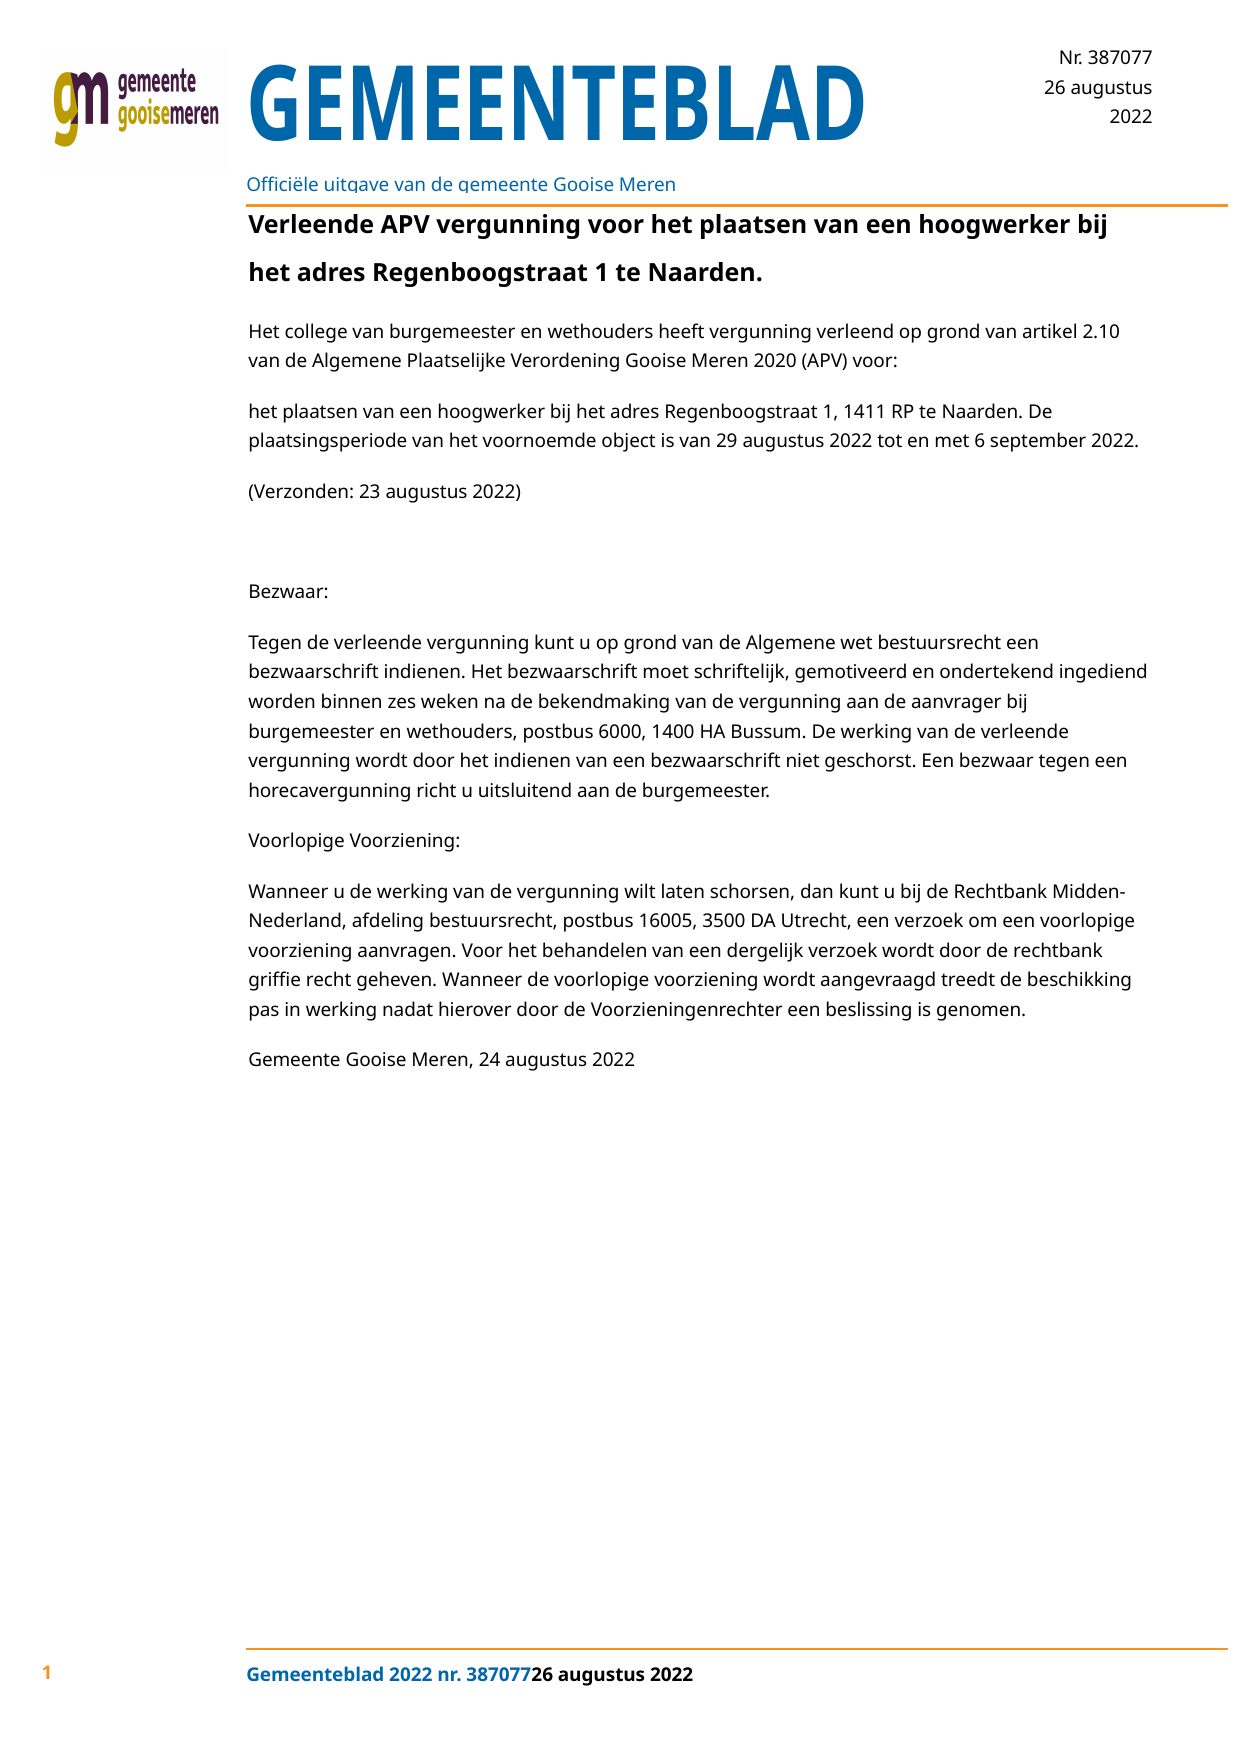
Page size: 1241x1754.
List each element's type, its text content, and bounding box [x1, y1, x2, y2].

text Voorlopige Voorziening: [248, 827, 1152, 853]
text het plaatsen van een hoogwerker bij het adres Regenboogstraat 1, 1411 RP te Naarden. De plaatsingsperiode van het voornoemde object is van 29 augustus 2022 tot en met 6 september 2022. [248, 398, 1152, 453]
picture [41, 47, 231, 172]
text Gemeente Gooise Meren, 24 augustus 2022 [248, 1047, 1152, 1072]
text Het college van burgemeester en wethouders heeft vergunning verleend op grond van artikel 2.10 van de Algemene Plaatselijke Verordening Gooise Meren 2020 (APV) voor: [248, 318, 1152, 373]
text Bezwaar: [248, 579, 1152, 604]
text Wanneer u de werking van de vergunning wilt laten schorsen, dan kunt u bij de Rechtbank Midden-Nederland, afdeling bestuursrecht, postbus 16005, 3500 DA Utrecht, een verzoek om een voorlopige voorziening aanvragen. Voor het behandelen van een dergelijk verzoek wordt door de rechtbank griffie recht geheven. Wanneer de voorlopige voorziening wordt aangevraagd treedt de beschikking pas in werking nadat hierover door de Voorzieningenrechter een beslissing is genomen. [248, 878, 1152, 1022]
text Tegen de verleende vergunning kunt u op grond van de Algemene wet bestuursrecht een bezwaarschrift indienen. Het bezwaarschrift moet schriftelijk, gemotiveerd en ondertekend ingediend worden binnen zes weken na de bekendmaking van de vergunning aan de aanvrager bij burgemeester en wethouders, postbus 6000, 1400 HA Bussum. De werking van de verleende vergunning wordt door het indienen van een bezwaarschrift niet geschorst. Een bezwaar tegen een horecavergunning richt u uitsluitend aan de burgemeester. [248, 629, 1152, 803]
text Verleende APV vergunning voor het plaatsen van een hoogwerker bij het adres Regenboogstraat 1 te Naarden. [248, 207, 1152, 288]
text (Verzonden: 23 augustus 2022) [248, 478, 1152, 504]
